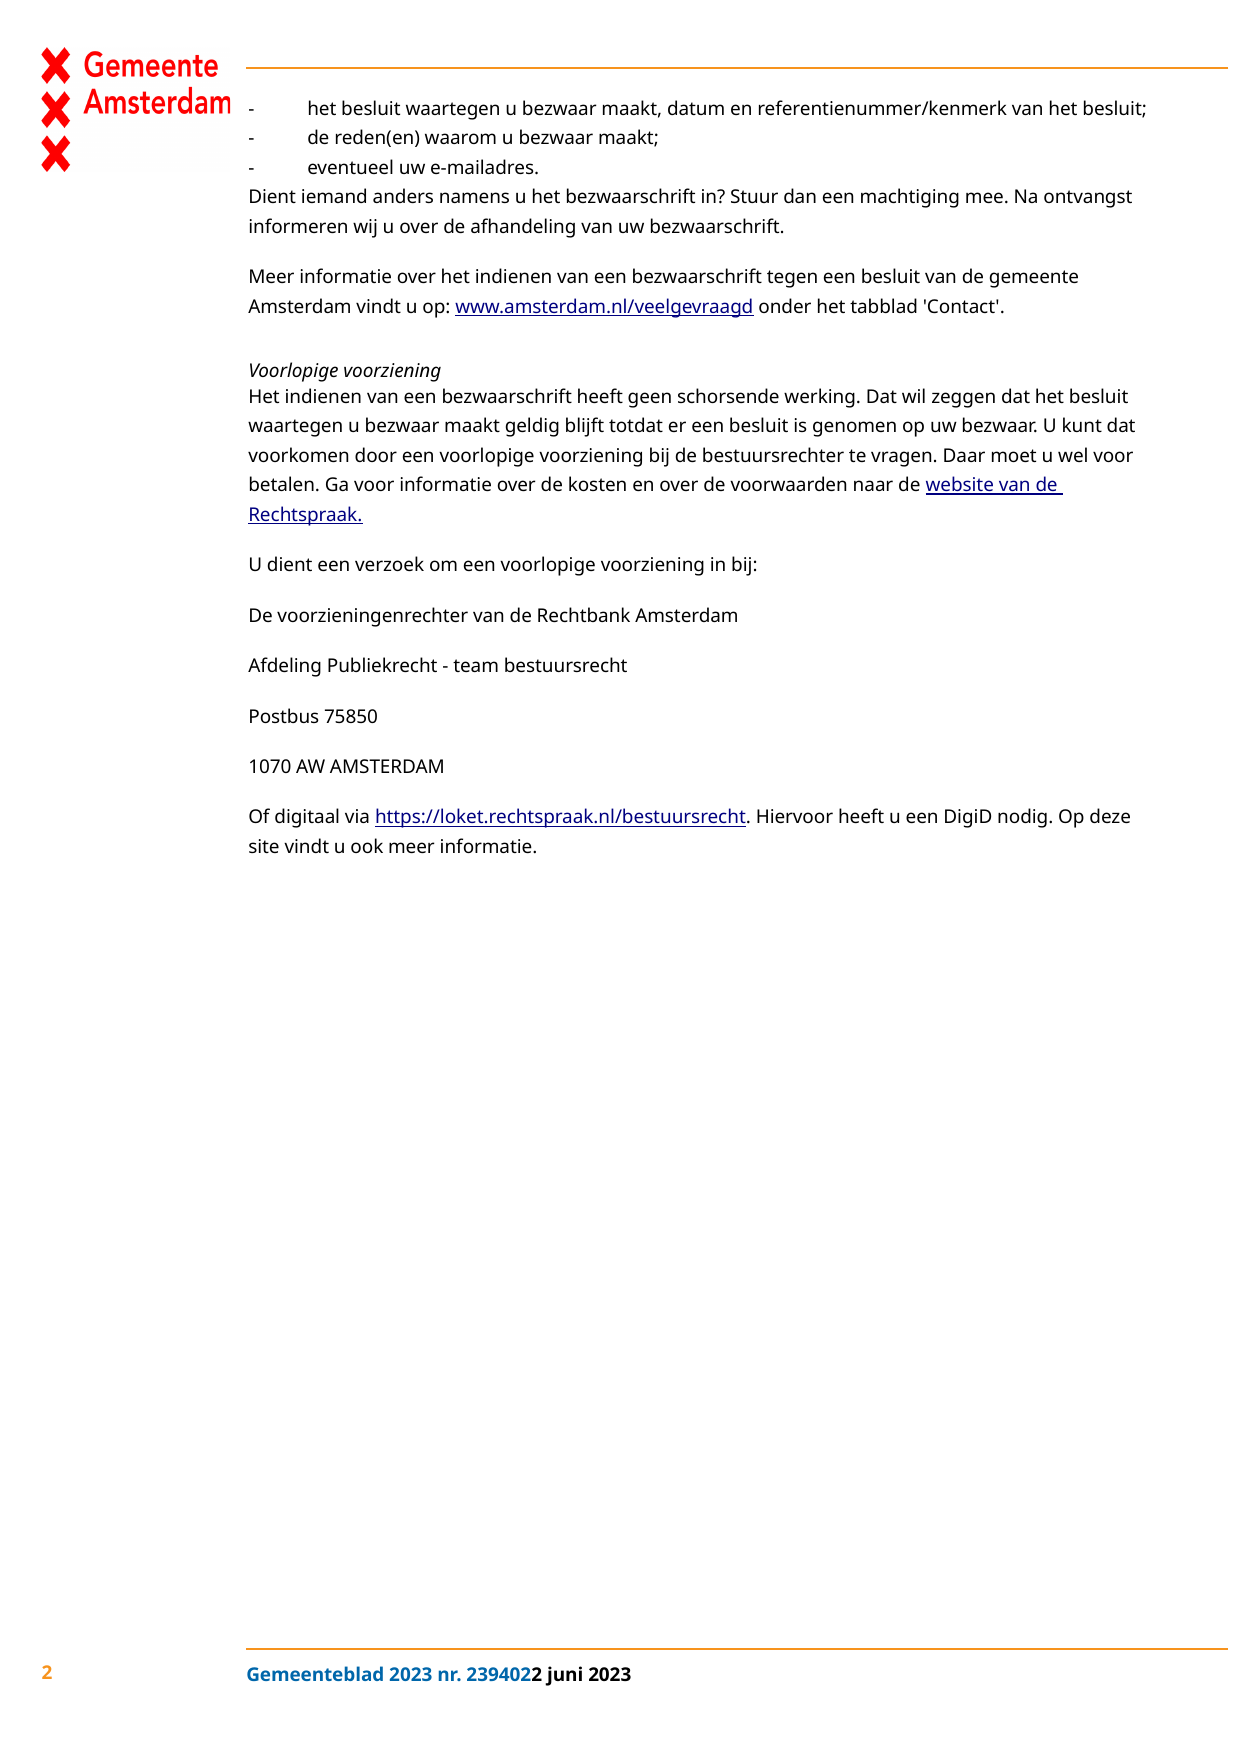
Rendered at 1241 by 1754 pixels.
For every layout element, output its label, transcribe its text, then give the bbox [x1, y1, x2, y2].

text Afdeling Publiekrecht - team bestuursrecht [248, 652, 1152, 678]
text Meer informatie over het indienen van een bezwaarschrift tegen een besluit van de gemeente Amsterdam vindt u op: www.amsterdam.nl/veelgevraagd onder het tabblad 'Contact'. [248, 263, 1152, 319]
text Het indienen van een bezwaarschrift heeft geen schorsende werking. Dat wil zeggen dat het besluit waartegen u bezwaar maakt geldig blijft totdat er een besluit is genomen op uw bezwaar. U kunt dat voorkomen door een voorlopige voorziening bij de bestuursrechter te vragen. Daar moet u wel voor betalen. Ga voor informatie over de kosten en over de voorwaarden naar de website van de Rechtspraak. [248, 383, 1152, 527]
list de reden(en) waarom u bezwaar maakt; [248, 124, 1152, 150]
text Voorlopige voorziening [248, 357, 1152, 383]
list het besluit waartegen u bezwaar maakt, datum en referentienummer/kenmerk van het besluit; [248, 95, 1152, 121]
text 1070 AW AMSTERDAM [248, 753, 1152, 779]
picture [41, 47, 231, 172]
text Postbus 75850 [248, 703, 1152, 728]
list eventueel uw e-mailadres. [248, 154, 1152, 180]
text Of digitaal via https://loket.rechtspraak.nl/bestuursrecht. Hiervoor heeft u een DigiD nodig. Op deze site vindt u ook meer informatie. [248, 804, 1152, 859]
text De voorzieningenrechter van de Rechtbank Amsterdam [248, 602, 1152, 628]
text U dient een verzoek om een voorlopige voorziening in bij: [248, 552, 1152, 577]
text Dient iemand anders namens u het bezwaarschrift in? Stuur dan een machtiging mee. Na ontvangst informeren wij u over de afhandeling van uw bezwaarschrift. [248, 183, 1152, 239]
